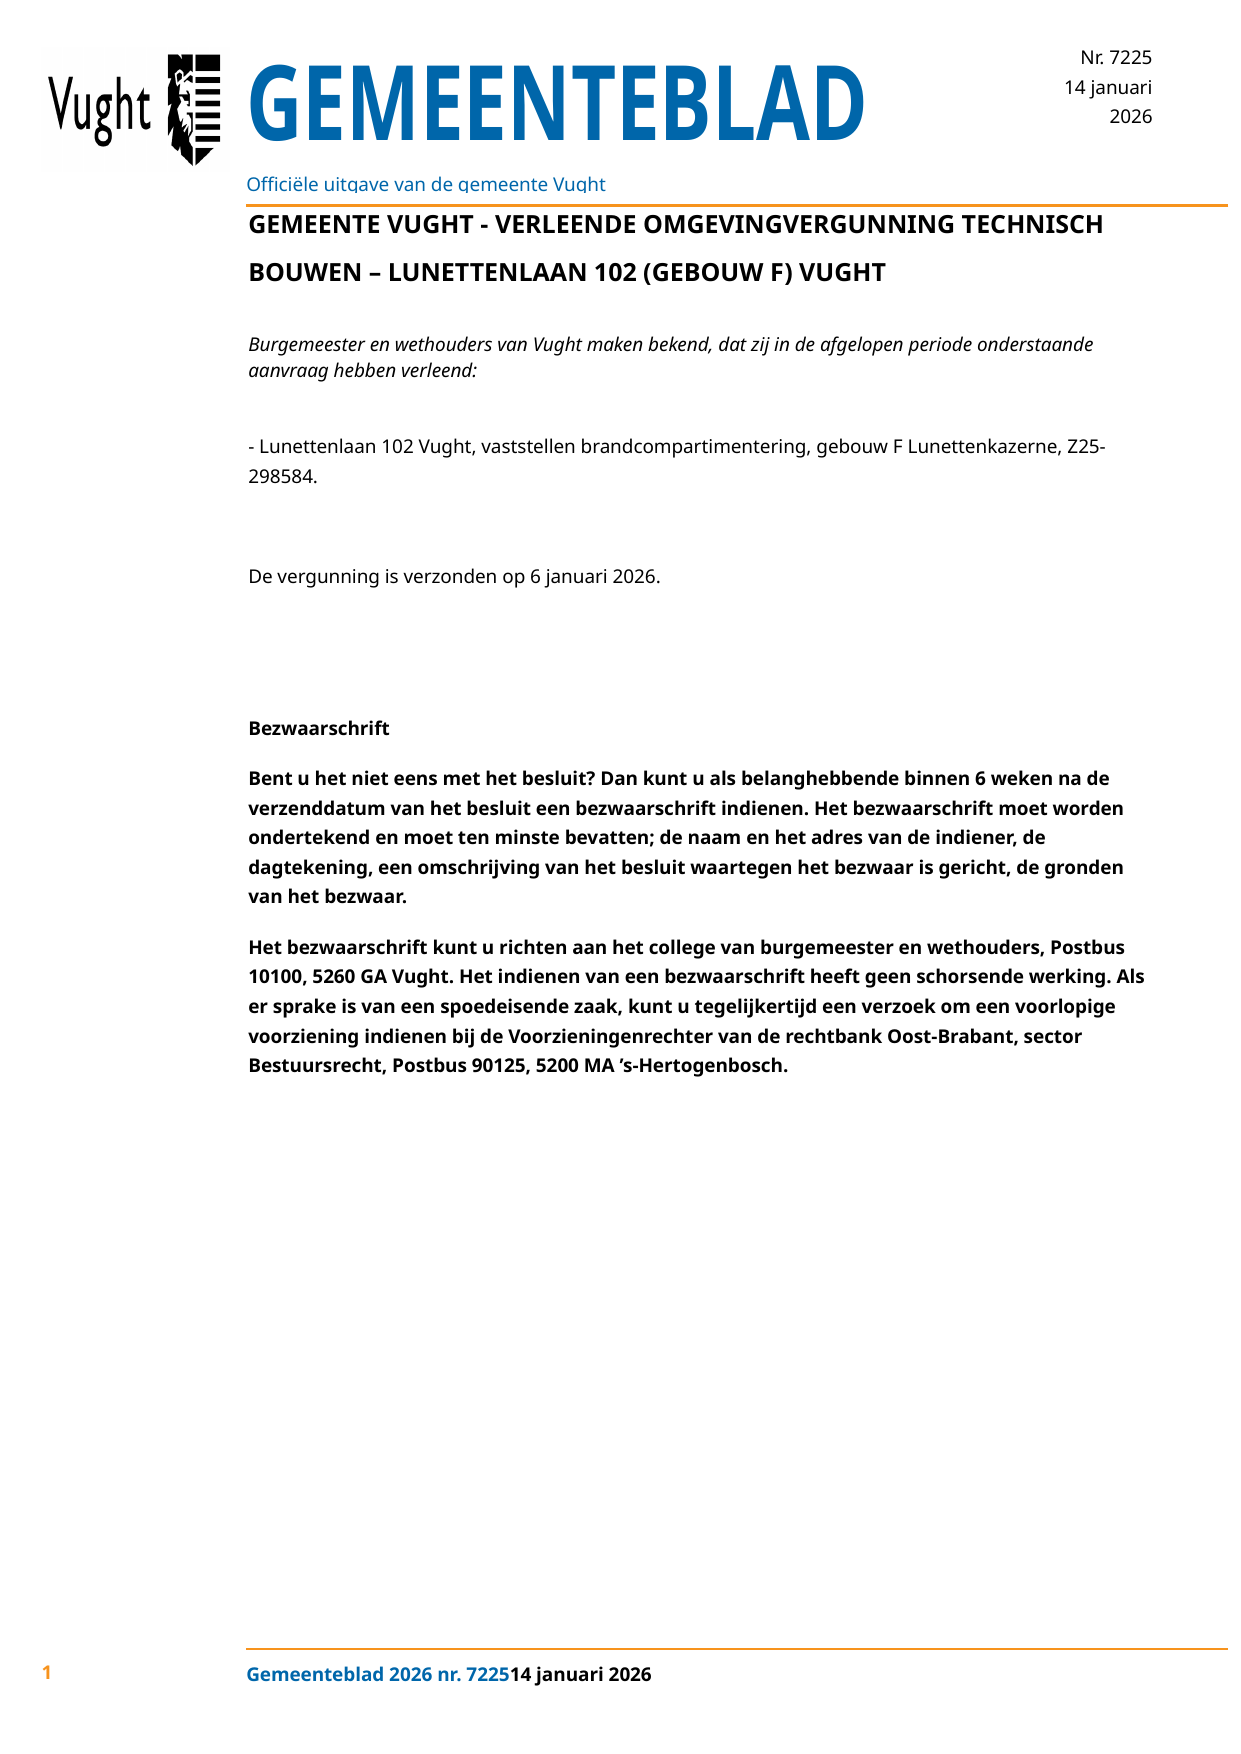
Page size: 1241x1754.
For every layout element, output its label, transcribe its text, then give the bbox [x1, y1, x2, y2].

text Burgemeester en wethouders van Vught maken bekend, dat zij in de afgelopen periode onderstaande aanvraag hebben verleend: [248, 331, 1152, 383]
text - Lunettenlaan 102 Vught, vaststellen brandcompartimentering, gebouw F Lunettenkazerne, Z25-298584. [248, 433, 1152, 489]
picture [41, 47, 231, 172]
text Het bezwaarschrift kunt u richten aan het college van burgemeester en wethouders, Postbus 10100, 5260 GA Vught. Het indienen van een bezwaarschrift heeft geen schorsende werking. Als er sprake is van een spoedeisende zaak, kunt u tegelijkertijd een verzoek om een voorlopige voorziening indienen bij de Voorzieningenrechter van de rechtbank Oost-Brabant, sector Bestuursrecht, Postbus 90125, 5200 MA ’s-Hertogenbosch. [248, 934, 1152, 1078]
text Bent u het niet eens met het besluit? Dan kunt u als belanghebbende binnen 6 weken na de verzenddatum van het besluit een bezwaarschrift indienen. Het bezwaarschrift moet worden ondertekend en moet ten minste bevatten; de naam en het adres van de indiener, de dagtekening, een omschrijving van het besluit waartegen het bezwaar is gericht, de gronden van het bezwaar. [248, 765, 1152, 909]
text GEMEENTE VUGHT - VERLEENDE OMGEVINGVERGUNNING TECHNISCH BOUWEN – LUNETTENLAAN 102 (GEBOUW F) VUGHT [248, 207, 1152, 288]
text Bezwaarschrift [248, 715, 1152, 741]
text De vergunning is verzonden op 6 januari 2026. [248, 564, 1152, 589]
